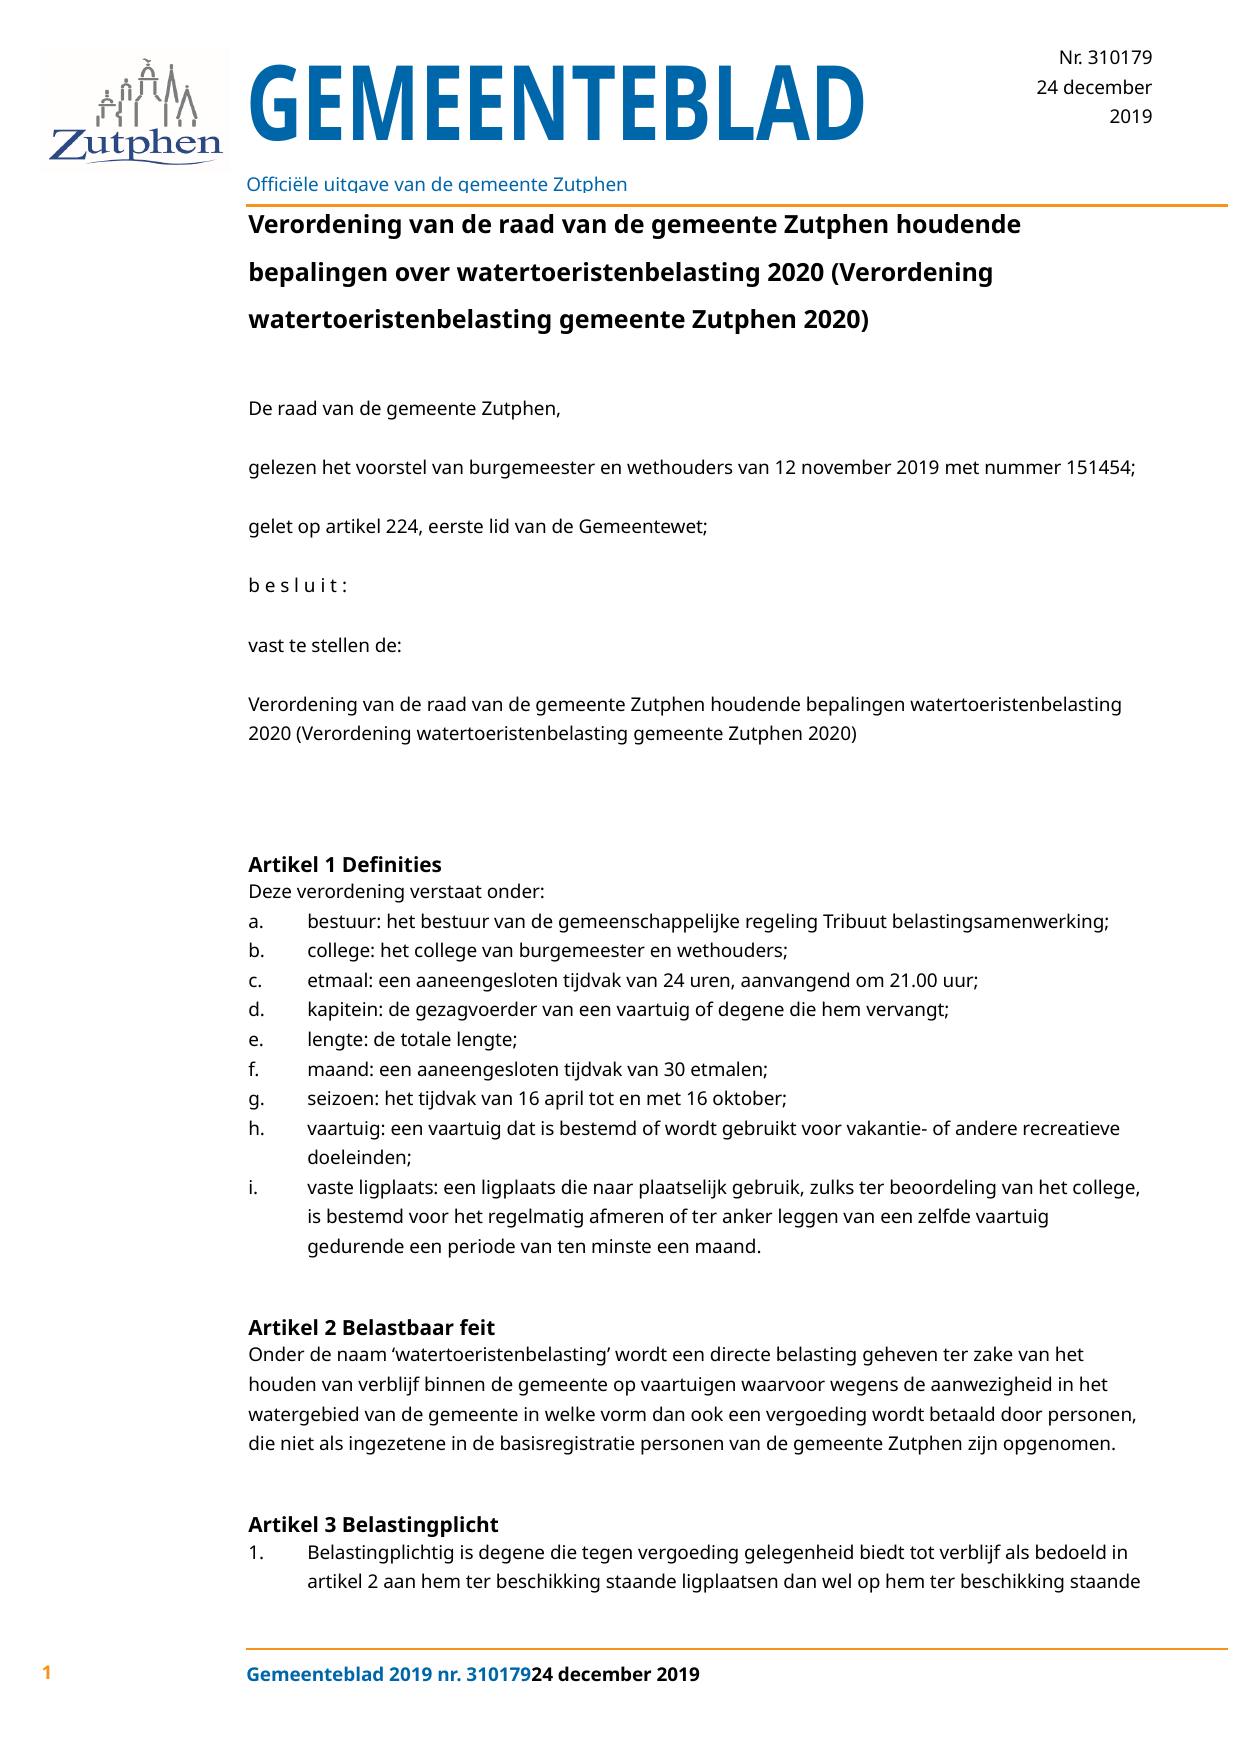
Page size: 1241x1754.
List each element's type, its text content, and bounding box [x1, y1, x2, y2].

text Deze verordening verstaat onder: [248, 878, 1152, 904]
picture [41, 47, 231, 172]
text vast te stellen de: [248, 632, 1152, 657]
list college: het college van burgemeester en wethouders; [248, 937, 1152, 963]
list bestuur: het bestuur van de gemeenschappelijke regeling Tribuut belastingsamenwerking; [248, 908, 1152, 933]
text Onder de naam ‘watertoeristenbelasting’ wordt een directe belasting geheven ter zake van het houden van verblijf binnen de gemeente op vaartuigen waarvoor wegens de aanwezigheid in het watergebied van de gemeente in welke vorm dan ook een vergoeding wordt betaald door personen, die niet als ingezetene in de basisregistratie personen van de gemeente Zutphen zijn opgenomen. [248, 1342, 1152, 1456]
list vaartuig: een vaartuig dat is bestemd of wordt gebruikt voor vakantie- of andere recreatieve doeleinden; [248, 1115, 1152, 1170]
text Artikel 3 Belastingplicht [248, 1510, 1152, 1539]
text Verordening van de raad van de gemeente Zutphen houdende bepalingen over watertoeristenbelasting 2020 (Verordening watertoeristenbelasting gemeente Zutphen 2020) [248, 207, 1152, 336]
text Verordening van de raad van de gemeente Zutphen houdende bepalingen watertoeristenbelasting 2020 (Verordening watertoeristenbelasting gemeente Zutphen 2020) [248, 691, 1152, 746]
list maand: een aaneengesloten tijdvak van 30 etmalen; [248, 1056, 1152, 1081]
text Artikel 1 Definities [248, 850, 1152, 878]
text De raad van de gemeente Zutphen, [248, 395, 1152, 421]
text gelezen het voorstel van burgemeester en wethouders van 12 november 2019 met nummer 151454; [248, 454, 1152, 480]
list vaste ligplaats: een ligplaats die naar plaatselijk gebruik, zulks ter beoordeling van het college, is bestemd voor het regelmatig afmeren of ter anker leggen van een zelfde vaartuig gedurende een periode van ten minste een maand. [248, 1174, 1152, 1259]
list lengte: de totale lengte; [248, 1026, 1152, 1052]
list seizoen: het tijdvak van 16 april tot en met 16 oktober; [248, 1085, 1152, 1111]
text Artikel 2 Belastbaar feit [248, 1313, 1152, 1342]
list kapitein: de gezagvoerder van een vaartuig of degene die hem vervangt; [248, 997, 1152, 1022]
text gelet op artikel 224, eerste lid van de Gemeentewet; [248, 513, 1152, 539]
text b e s l u i t : [248, 573, 1152, 598]
list Belastingplichtig is degene die tegen vergoeding gelegenheid biedt tot verblijf als bedoeld in artikel 2 aan hem ter beschikking staande ligplaatsen dan wel op hem ter beschikking staande [248, 1539, 1152, 1594]
list etmaal: een aaneengesloten tijdvak van 24 uren, aanvangend om 21.00 uur; [248, 967, 1152, 993]
